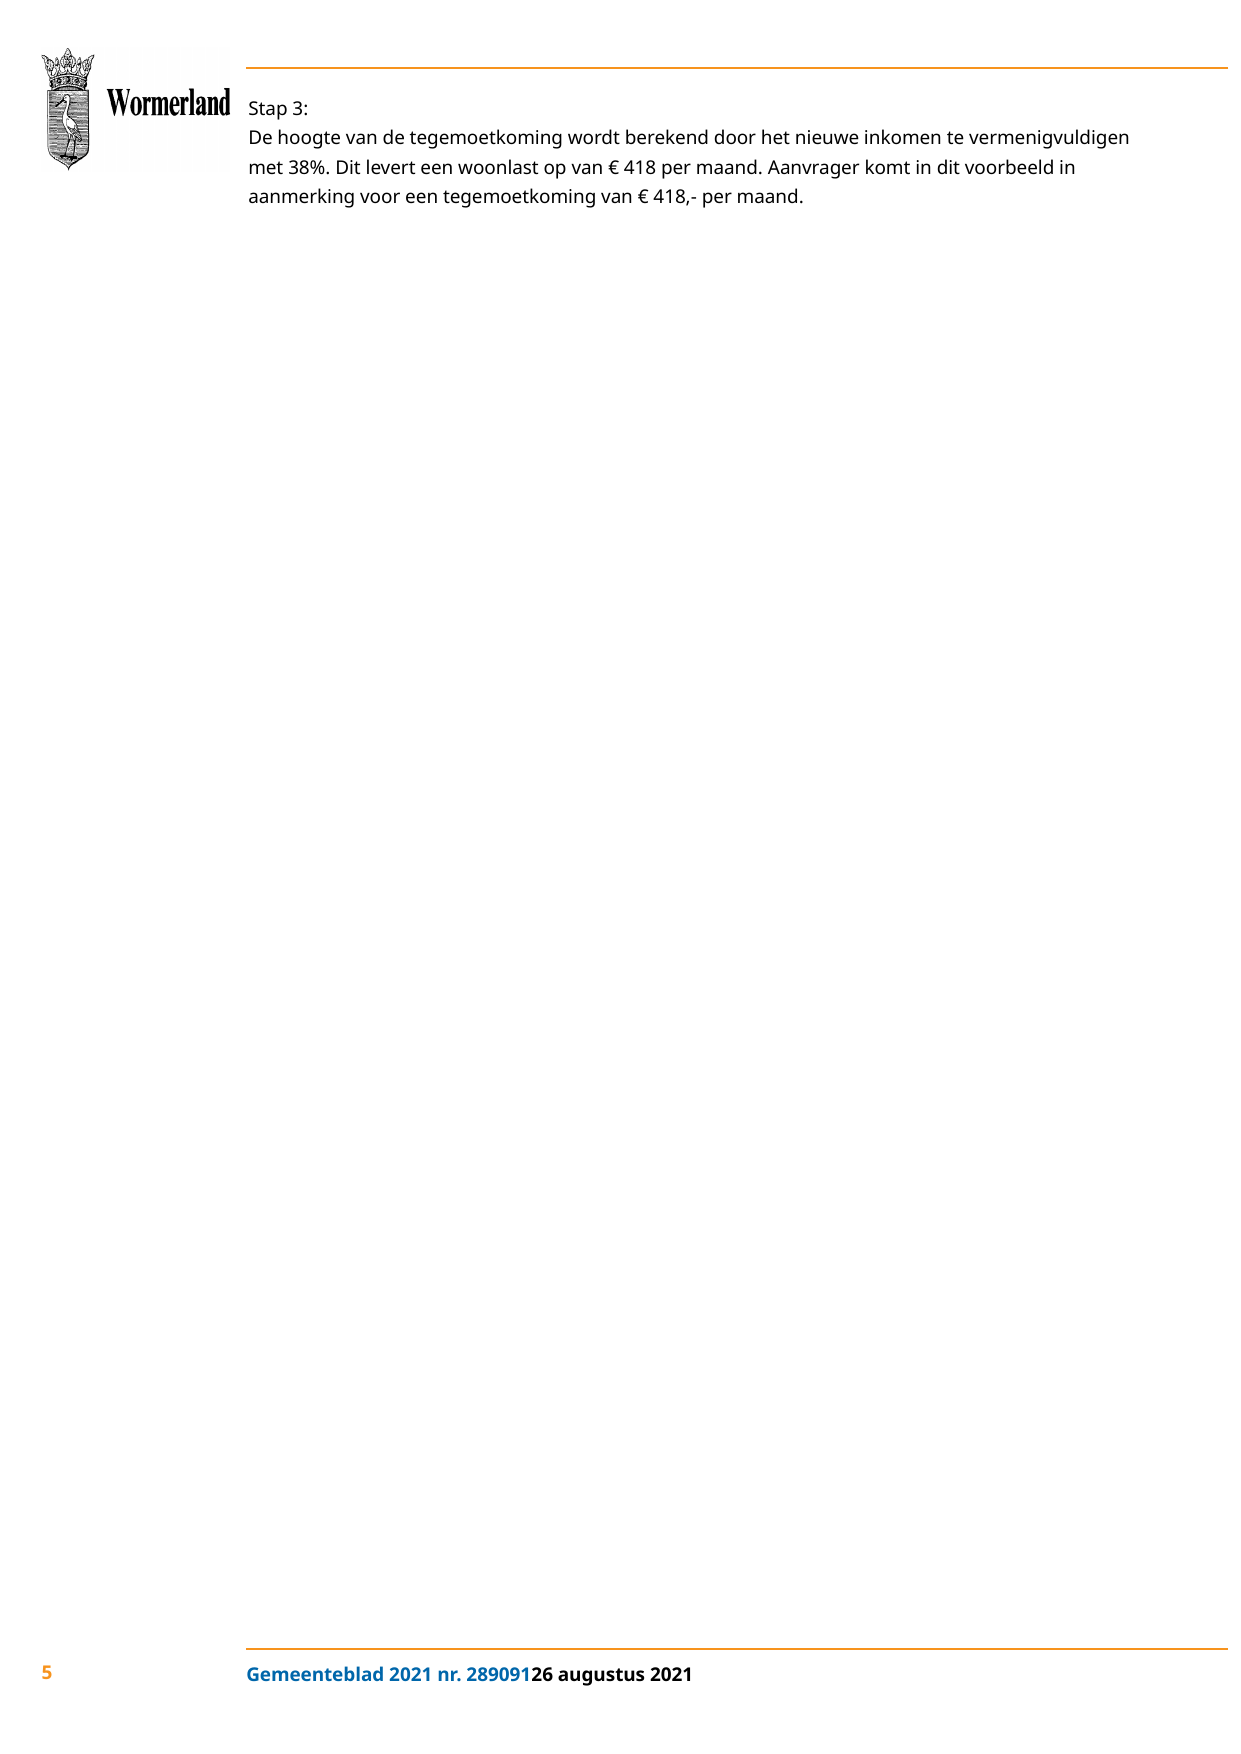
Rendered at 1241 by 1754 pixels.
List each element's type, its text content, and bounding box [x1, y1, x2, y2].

text De hoogte van de tegemoetkoming wordt berekend door het nieuwe inkomen te vermenigvuldigen met 38%. Dit levert een woonlast op van € 418 per maand. Aanvrager komt in dit voorbeeld in aanmerking voor een tegemoetkoming van € 418,- per maand. [248, 124, 1152, 209]
picture [41, 47, 231, 172]
text Stap 3: [248, 95, 1152, 121]
